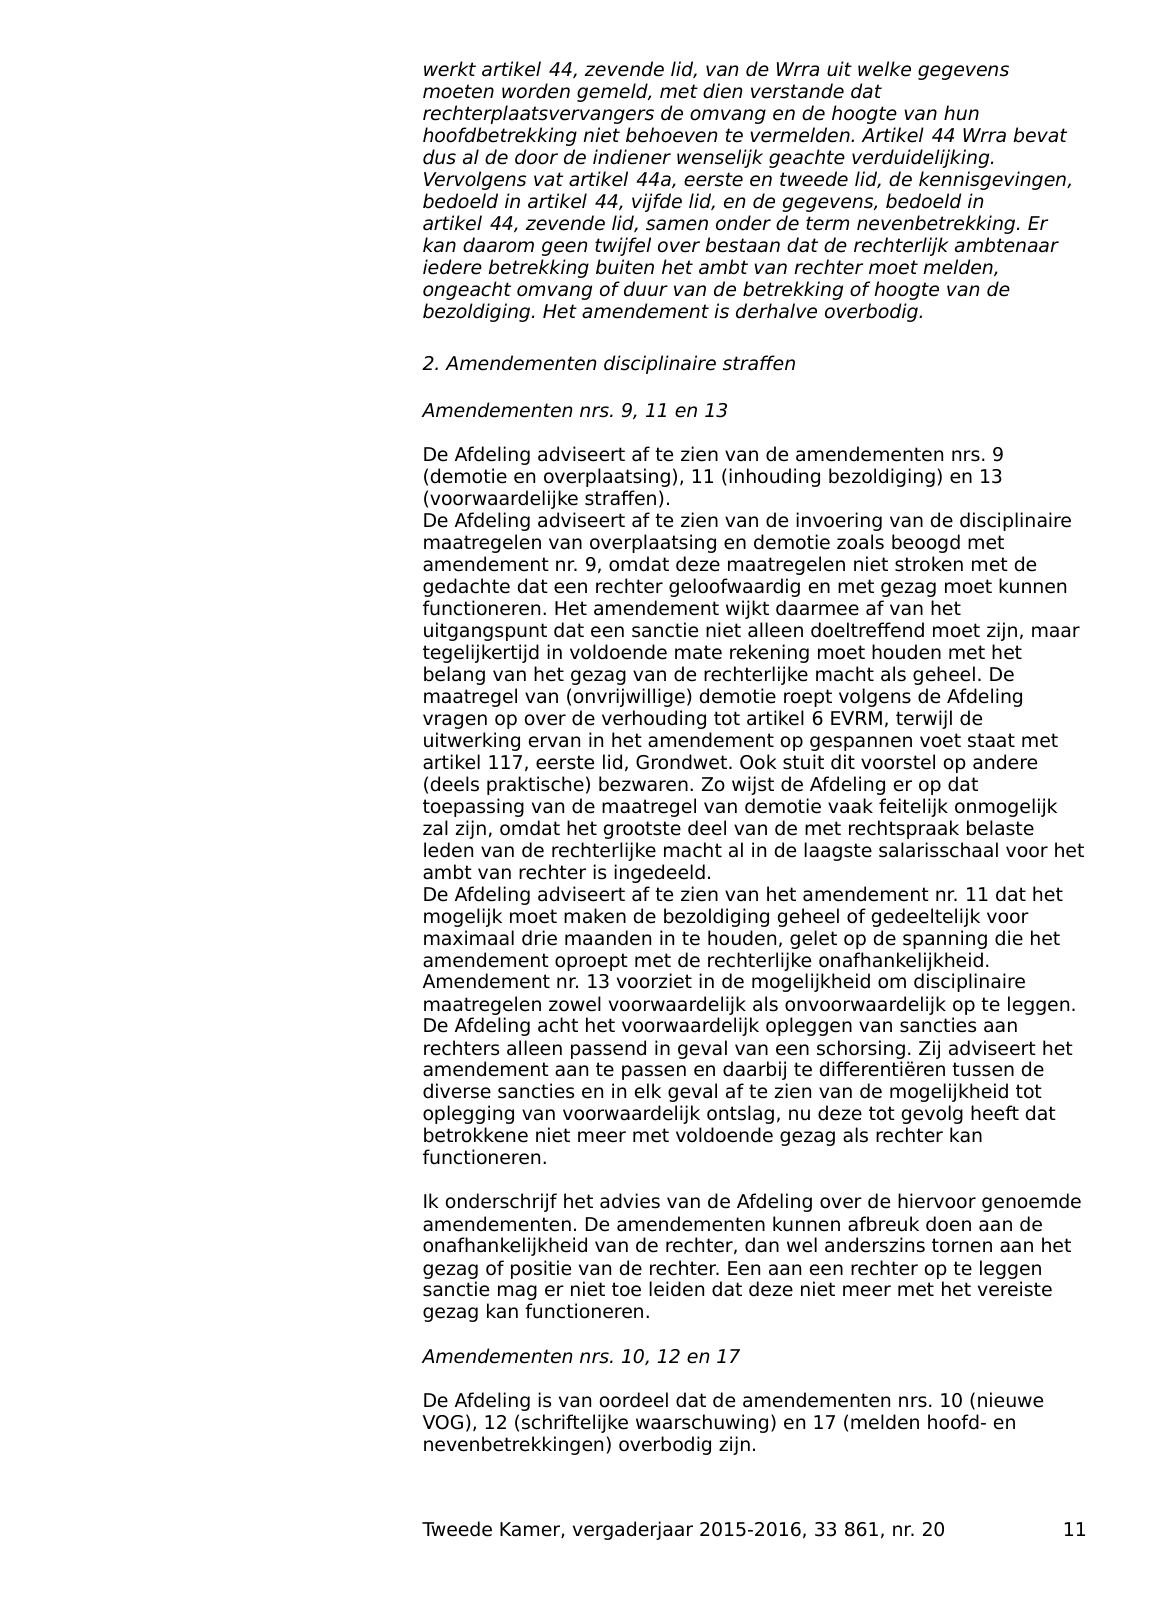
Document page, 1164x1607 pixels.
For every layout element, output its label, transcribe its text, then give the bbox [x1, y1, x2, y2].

subtitle Amendementen nrs. 10, 12 en 17 [422, 1346, 1087, 1367]
text De Afdeling adviseert af te zien van de invoering van de disciplinaire maatregelen van overplaatsing en demotie zoals beoogd met amendement nr. 9, omdat deze maatregelen niet stroken met de gedachte dat een rechter geloofwaardig en met gezag moet kunnen functioneren. Het amendement wijkt daarmee af van het uitgangspunt dat een sanctie niet alleen doeltreffend moet zijn, maar tegelijkertijd in voldoende mate rekening moet houden met het belang van het gezag van de rechterlijke macht als geheel. De maatregel van (onvrijwillige) demotie roept volgens de Afdeling vragen op over de verhouding tot artikel 6 EVRM, terwijl de uitwerking ervan in het amendement op gespannen voet staat met artikel 117, eerste lid, Grondwet. Ook stuit dit voorstel op andere (deels praktische) bezwaren. Zo wijst de Afdeling er op dat toepassing van de maatregel van demotie vaak feitelijk onmogelijk zal zijn, omdat het grootste deel van de met rechtspraak belaste leden van de rechterlijke macht al in de laagste salarisschaal voor het ambt van rechter is ingedeeld. [422, 510, 1087, 883]
text werkt artikel 44, zevende lid, van de Wrra uit welke gegevens moeten worden gemeld, met dien verstande dat rechterplaatsvervangers de omvang en de hoogte van hun hoofdbetrekking niet behoeven te vermelden. Artikel 44 Wrra bevat dus al de door de indiener wenselijk geachte verduidelijking. Vervolgens vat artikel 44a, eerste en tweede lid, de kennisgevingen, bedoeld in artikel 44, vijfde lid, en de gegevens, bedoeld in artikel 44, zevende lid, samen onder de term nevenbetrekking. Er kan daarom geen twijfel over bestaan dat de rechterlijk ambtenaar iedere betrekking buiten het ambt van rechter moet melden, ongeacht omvang of duur van de betrekking of hoogte van de bezoldiging. Het amendement is derhalve overbodig. [422, 59, 1087, 323]
text Amendement nr. 13 voorziet in de mogelijkheid om disciplinaire maatregelen zowel voorwaardelijk als onvoorwaardelijk op te leggen. De Afdeling acht het voorwaardelijk opleggen van sancties aan rechters alleen passend in geval van een schorsing. Zij adviseert het amendement aan te passen en daarbij te differentiëren tussen de diverse sancties en in elk geval af te zien van de mogelijkheid tot oplegging van voorwaardelijk ontslag, nu deze tot gevolg heeft dat betrokkene niet meer met voldoende gezag als rechter kan functioneren. [422, 971, 1087, 1169]
text De Afdeling adviseert af te zien van het amendement nr. 11 dat het mogelijk moet maken de bezoldiging geheel of gedeeltelijk voor maximaal drie maanden in te houden, gelet op de spanning die het amendement oproept met de rechterlijke onafhankelijkheid. [422, 883, 1087, 971]
text De Afdeling adviseert af te zien van de amendementen nrs. 9 (demotie en overplaatsing), 11 (inhouding bezoldiging) en 13 (voorwaardelijke straffen). [422, 444, 1087, 510]
text Ik onderschrijf het advies van de Afdeling over de hiervoor genoemde amendementen. De amendementen kunnen afbreuk doen aan de onafhankelijkheid van de rechter, dan wel anderszins tornen aan het gezag of positie van de rechter. Een aan een rechter op te leggen sanctie mag er niet toe leiden dat deze niet meer met het vereiste gezag kan functioneren. [422, 1191, 1087, 1323]
text De Afdeling is van oordeel dat de amendementen nrs. 10 (nieuwe VOG), 12 (schriftelijke waarschuwing) en 17 (melden hoofd- en nevenbetrekkingen) overbodig zijn. [422, 1390, 1087, 1456]
subtitle Amendementen nrs. 9, 11 en 13 [422, 400, 1087, 422]
subtitle 2. Amendementen disciplinaire straffen [422, 353, 1087, 375]
